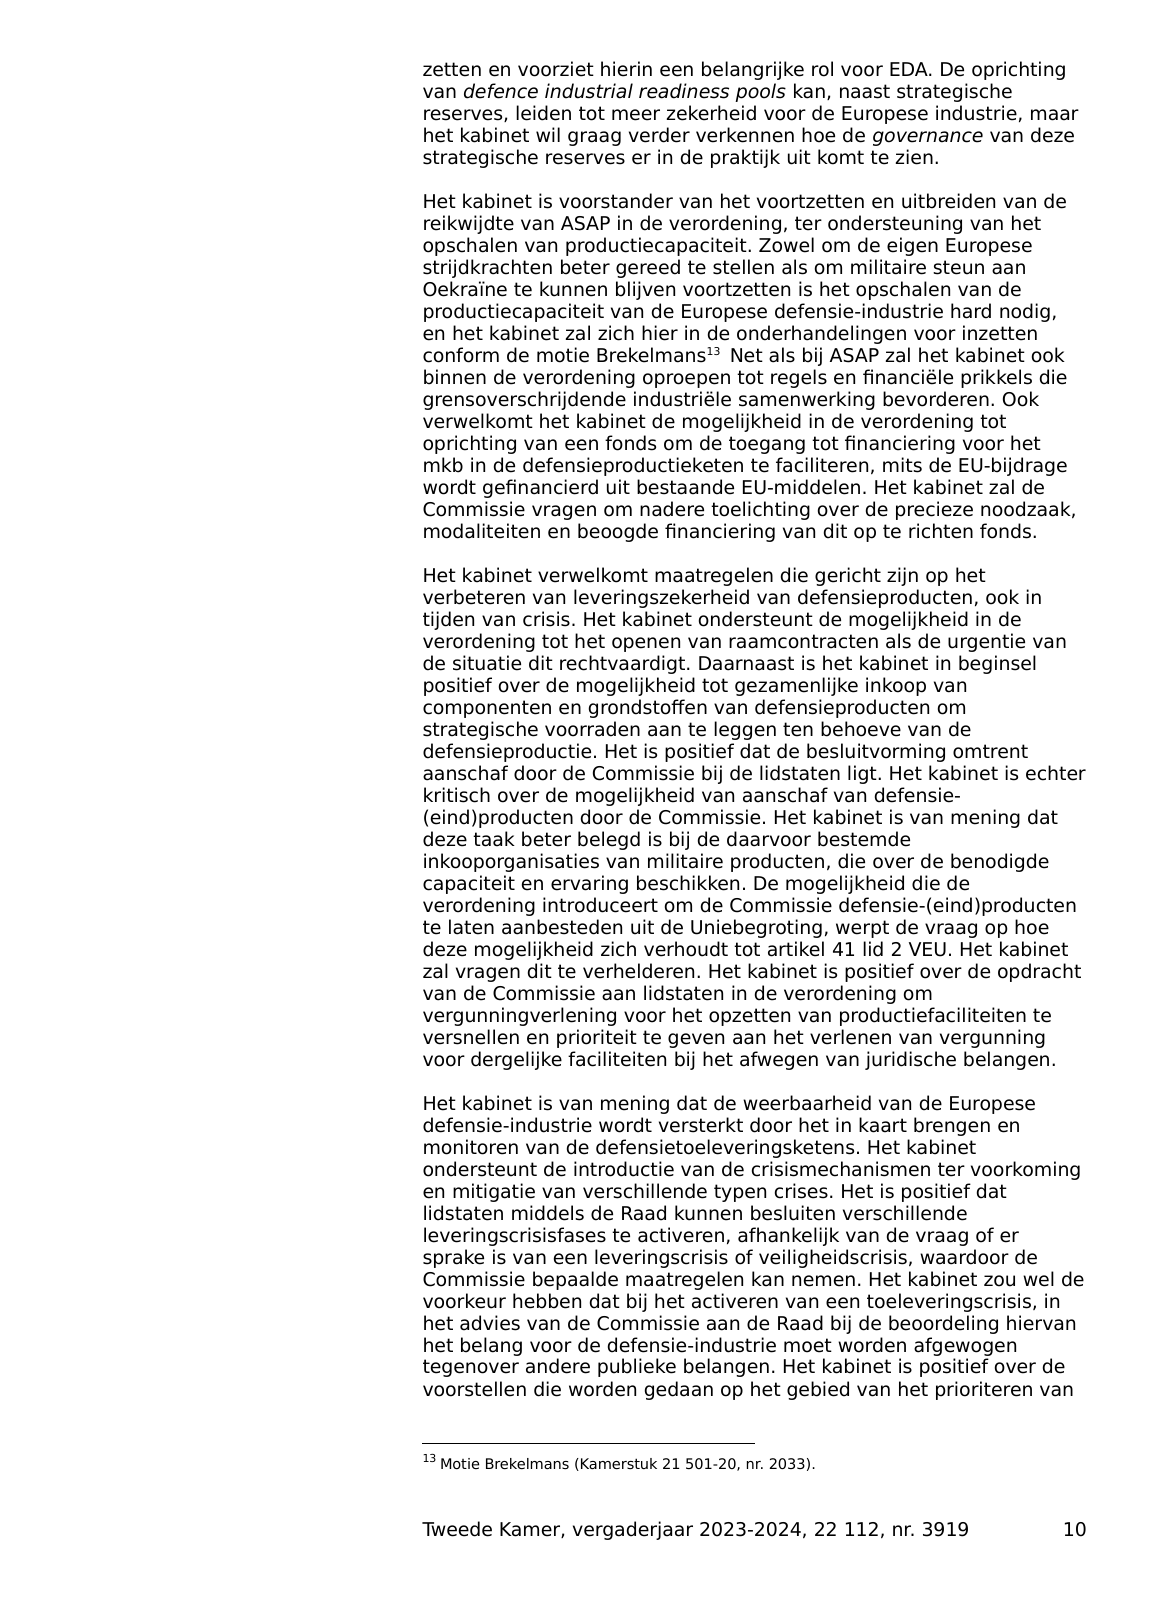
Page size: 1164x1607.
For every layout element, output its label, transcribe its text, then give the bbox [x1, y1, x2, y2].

text Motie Brekelmans (Kamerstuk 21 501-20, nr. 2033). [422, 1452, 1087, 1474]
text Het kabinet verwelkomt maatregelen die gericht zijn op het verbeteren van leveringszekerheid van defensieproducten, ook in tijden van crisis. Het kabinet ondersteunt de mogelijkheid in de verordening tot het openen van raamcontracten als de urgentie van de situatie dit rechtvaardigt. Daarnaast is het kabinet in beginsel positief over de mogelijkheid tot gezamenlijke inkoop van componenten en grondstoffen van defensieproducten om strategische voorraden aan te leggen ten behoeve van de defensieproductie. Het is positief dat de besluitvorming omtrent aanschaf door de Commissie bij de lidstaten ligt. Het kabinet is echter kritisch over de mogelijkheid van aanschaf van defensie- (eind)producten door de Commissie. Het kabinet is van mening dat deze taak beter belegd is bij de daarvoor bestemde inkooporganisaties van militaire producten, die over de benodigde capaciteit en ervaring beschikken. De mogelijkheid die de verordening introduceert om de Commissie defensie-(eind)producten te laten aanbesteden uit de Uniebegroting, werpt de vraag op hoe deze mogelijkheid zich verhoudt tot artikel 41 lid 2 VEU. Het kabinet zal vragen dit te verhelderen. Het kabinet is positief over de opdracht van de Commissie aan lidstaten in de verordening om vergunningverlening voor het opzetten van productiefaciliteiten te versnellen en prioriteit te geven aan het verlenen van vergunning voor dergelijke faciliteiten bij het afwegen van juridische belangen. [422, 565, 1087, 1071]
text zetten en voorziet hierin een belangrijke rol voor EDA. De oprichting van defence industrial readiness pools kan, naast strategische reserves, leiden tot meer zekerheid voor de Europese industrie, maar het kabinet wil graag verder verkennen hoe de governance van deze strategische reserves er in de praktijk uit komt te zien. [422, 59, 1087, 169]
text Het kabinet is voorstander van het voortzetten en uitbreiden van de reikwijdte van ASAP in de verordening, ter ondersteuning van het opschalen van productiecapaciteit. Zowel om de eigen Europese strijdkrachten beter gereed te stellen als om militaire steun aan Oekraïne te kunnen blijven voortzetten is het opschalen van de productiecapaciteit van de Europese defensie-industrie hard nodig, en het kabinet zal zich hier in de onderhandelingen voor inzetten conform de motie Brekelmans Net als bij ASAP zal het kabinet ook binnen de verordening oproepen tot regels en financiële prikkels die grensoverschrijdende industriële samenwerking bevorderen. Ook verwelkomt het kabinet de mogelijkheid in de verordening tot oprichting van een fonds om de toegang tot financiering voor het mkb in de defensieproductieketen te faciliteren, mits de EU-bijdrage wordt gefinancierd uit bestaande EU-middelen. Het kabinet zal de Commissie vragen om nadere toelichting over de precieze noodzaak, modaliteiten en beoogde financiering van dit op te richten fonds. [422, 191, 1087, 543]
text Het kabinet is van mening dat de weerbaarheid van de Europese defensie-industrie wordt versterkt door het in kaart brengen en monitoren van de defensietoeleveringsketens. Het kabinet ondersteunt de introductie van de crisismechanismen ter voorkoming en mitigatie van verschillende typen crises. Het is positief dat lidstaten middels de Raad kunnen besluiten verschillende leveringscrisisfases te activeren, afhankelijk van de vraag of er sprake is van een leveringscrisis of veiligheidscrisis, waardoor de Commissie bepaalde maatregelen kan nemen. Het kabinet zou wel de voorkeur hebben dat bij het activeren van een toeleveringscrisis, in het advies van de Commissie aan de Raad bij de beoordeling hiervan het belang voor de defensie-industrie moet worden afgewogen tegenover andere publieke belangen. Het kabinet is positief over de voorstellen die worden gedaan op het gebied van het prioriteren van [422, 1093, 1087, 1400]
